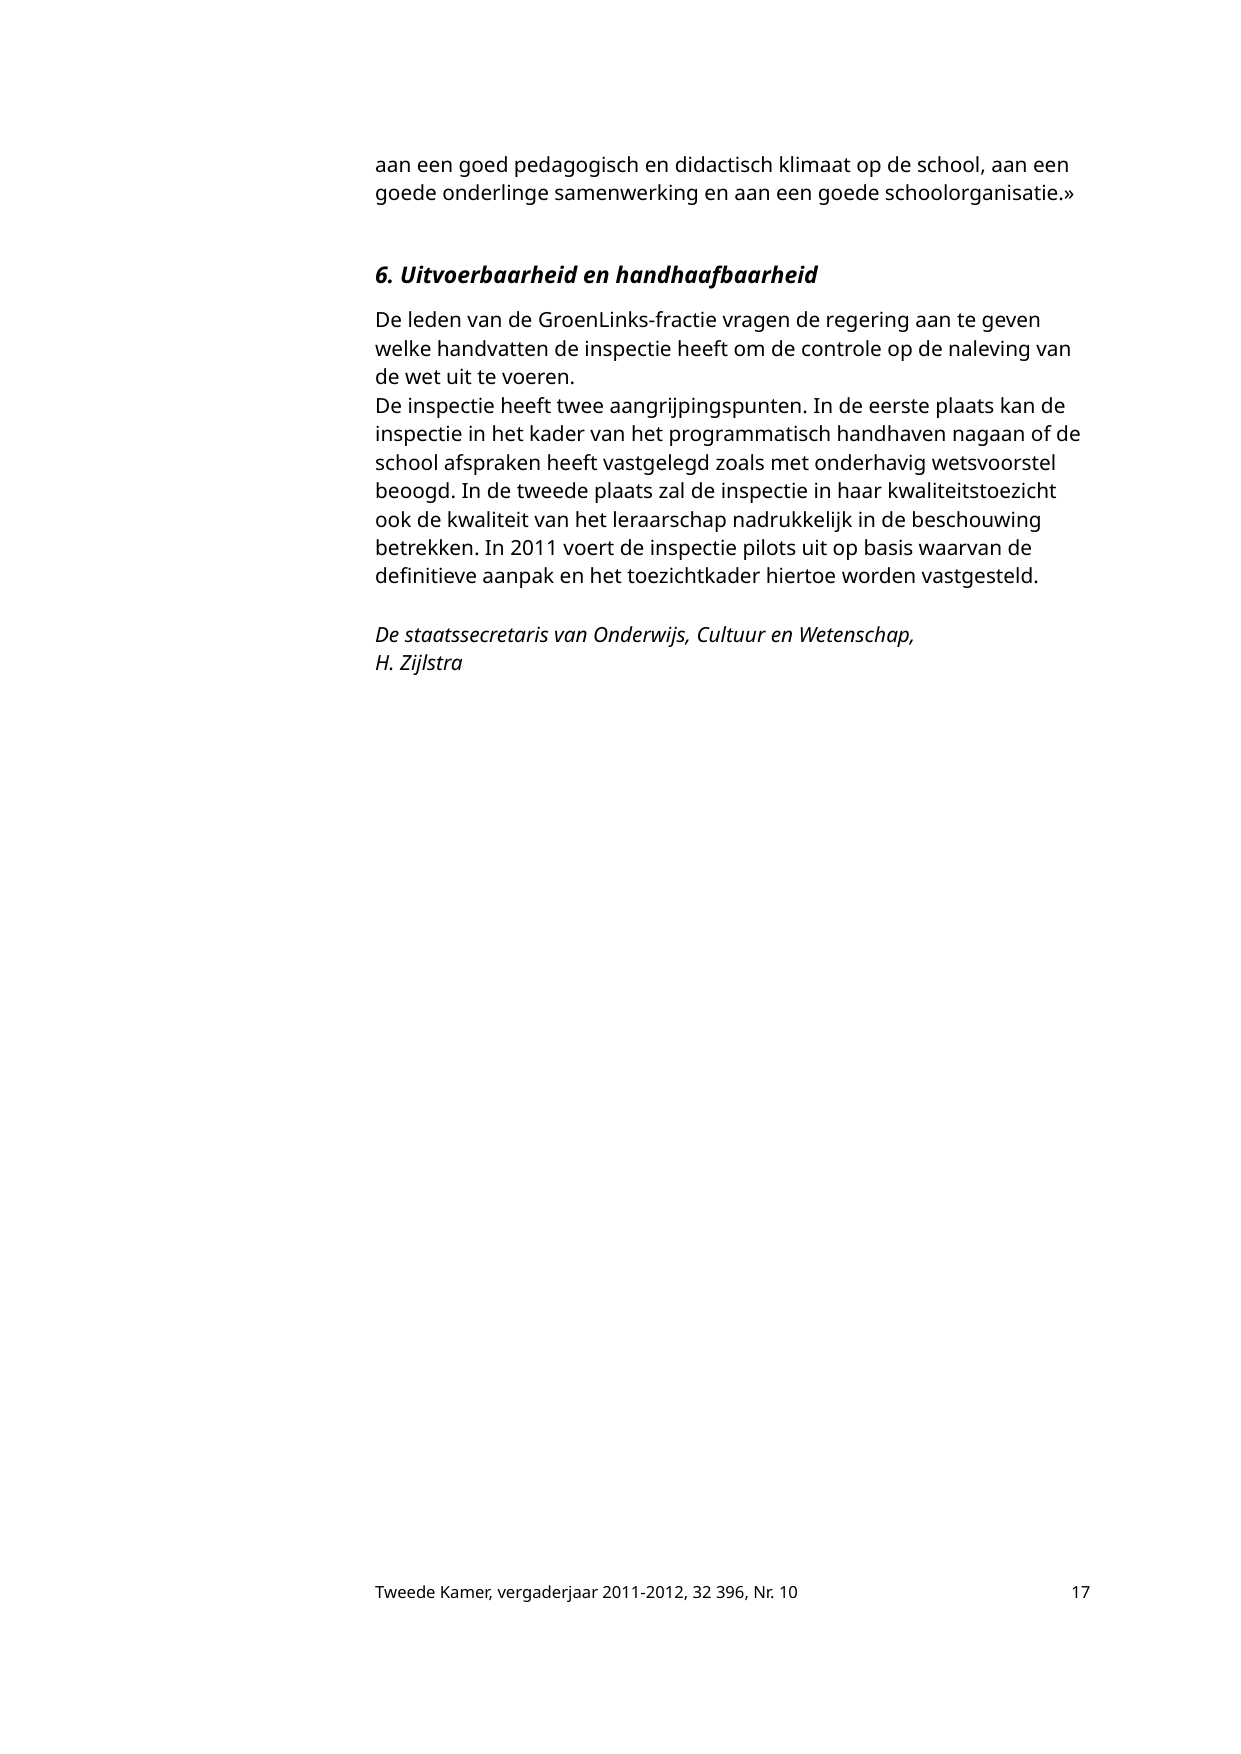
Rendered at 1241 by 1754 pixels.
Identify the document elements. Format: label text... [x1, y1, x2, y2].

text De staatssecretaris van Onderwijs, Cultuur en Wetenschap, [375, 620, 1090, 648]
subtitle 6. Uitvoerbaarheid en handhaafbaarheid [375, 259, 1090, 291]
text aan een goed pedagogisch en didactisch klimaat op de school, aan een goede onderlinge samenwerking en aan een goede schoolorganisatie.» [375, 150, 1090, 207]
text H. Zijlstra [375, 648, 1090, 677]
text De inspectie heeft twee aangrijpingspunten. In de eerste plaats kan de inspectie in het kader van het programmatisch handhaven nagaan of de school afspraken heeft vastgelegd zoals met onderhavig wetsvoorstel beoogd. In de tweede plaats zal de inspectie in haar kwaliteitstoezicht ook de kwaliteit van het leraarschap nadrukkelijk in de beschouwing betrekken. In 2011 voert de inspectie pilots uit op basis waarvan de definitieve aanpak en het toezichtkader hiertoe worden vastgesteld. [375, 391, 1090, 590]
text De leden van de GroenLinks-fractie vragen de regering aan te geven welke handvatten de inspectie heeft om de controle op de naleving van de wet uit te voeren. [375, 306, 1090, 391]
